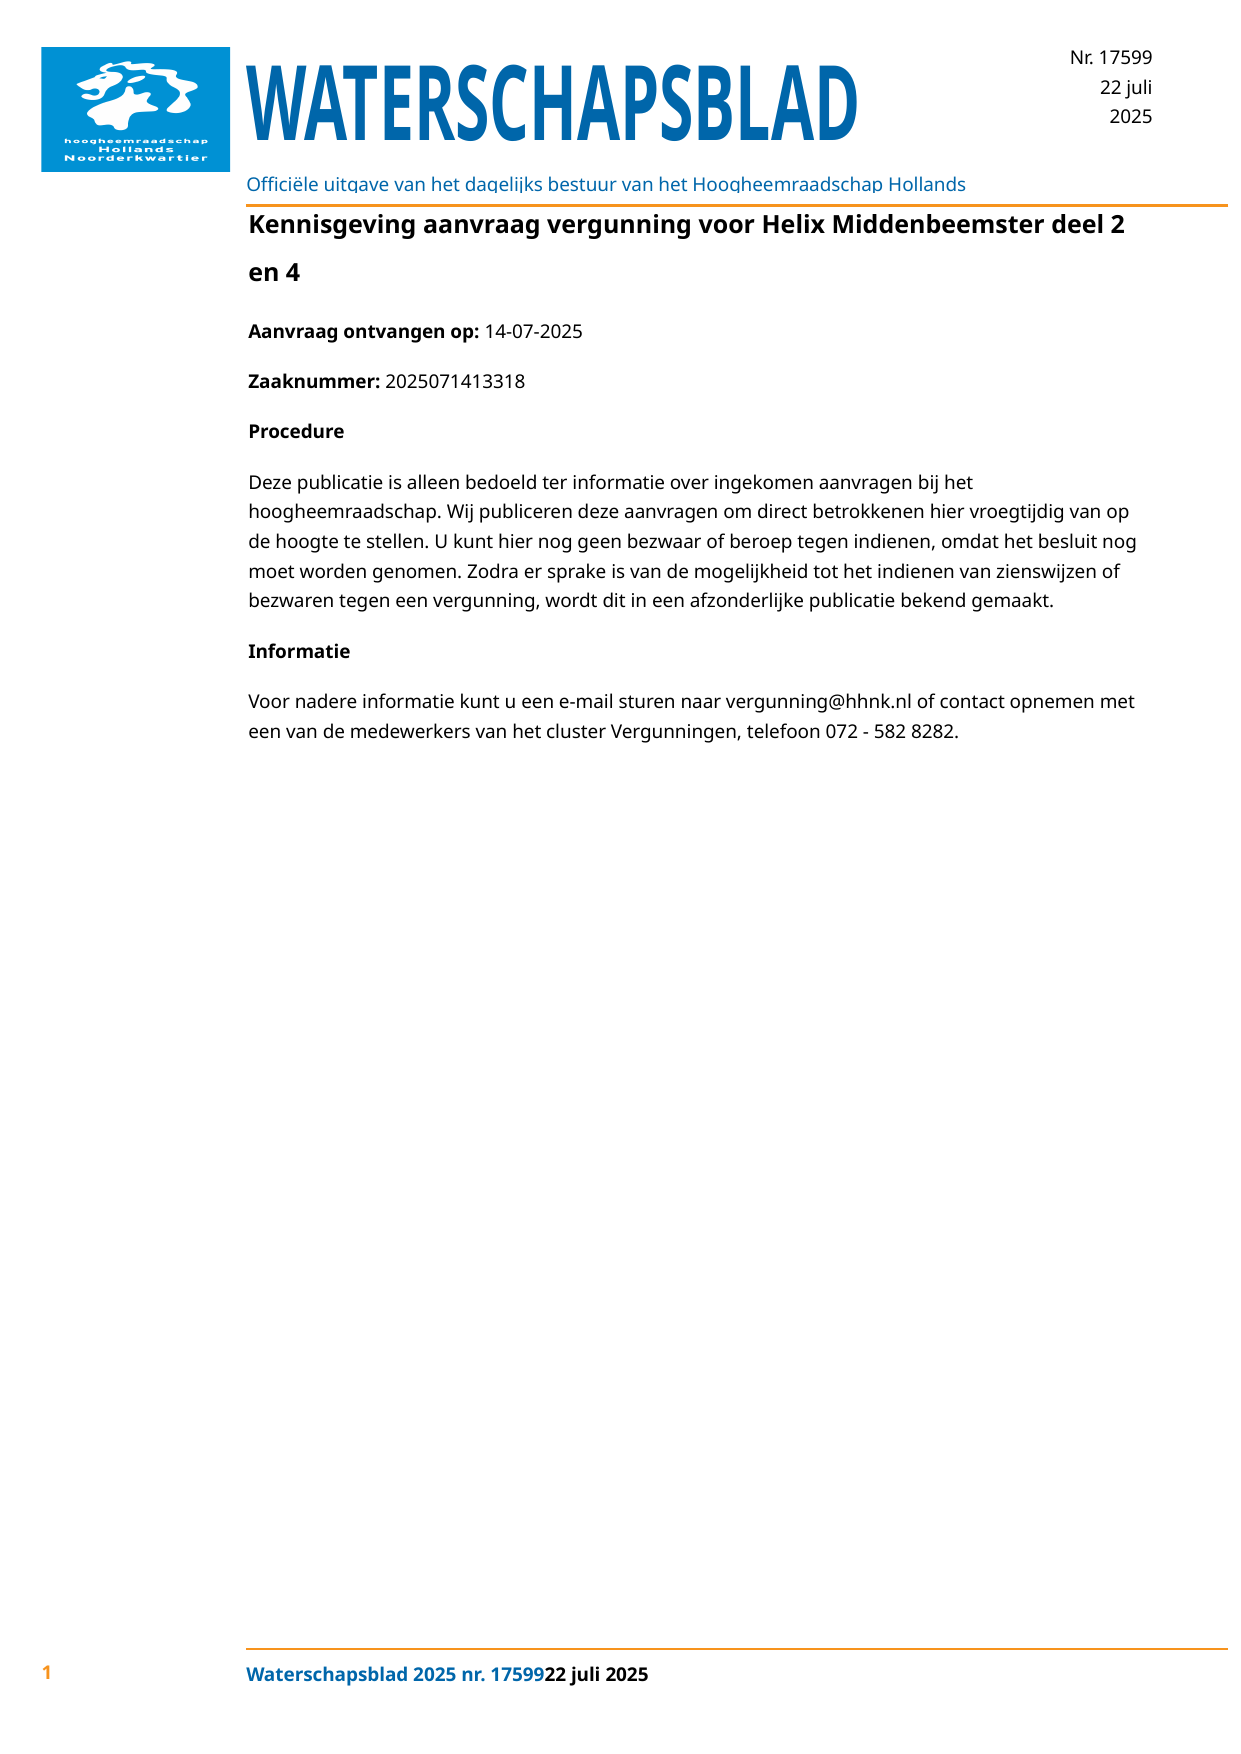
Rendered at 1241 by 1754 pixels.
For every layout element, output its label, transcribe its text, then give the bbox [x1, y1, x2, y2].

text Deze publicatie is alleen bedoeld ter informatie over ingekomen aanvragen bij het hoogheemraadschap. Wij publiceren deze aanvragen om direct betrokkenen hier vroegtijdig van op de hoogte te stellen. U kunt hier nog geen bezwaar of beroep tegen indienen, omdat het besluit nog moet worden genomen. Zodra er sprake is van de mogelijkheid tot het indienen van zienswijzen of bezwaren tegen een vergunning, wordt dit in een afzonderlijke publicatie bekend gemaakt. [248, 469, 1152, 613]
picture [129, 76, 144, 82]
picture [78, 64, 122, 99]
text Zaaknummer: 2025071413318 [248, 368, 1152, 394]
text Informatie [248, 638, 1152, 664]
text Aanvraag ontvangen op: 14-07-2025 [248, 318, 1152, 344]
picture [88, 87, 157, 130]
text Voor nadere informatie kunt u een e-mail sturen naar vergunning@hhnk.nl of contact opnemen met een van de medewerkers van het cluster Vergunningen, telefoon 072 - 582 8282. [248, 688, 1152, 744]
text Kennisgeving aanvraag vergunning voor Helix Middenbeemster deel 2 en 4 [248, 207, 1152, 288]
text Procedure [248, 419, 1152, 444]
picture [118, 62, 197, 112]
